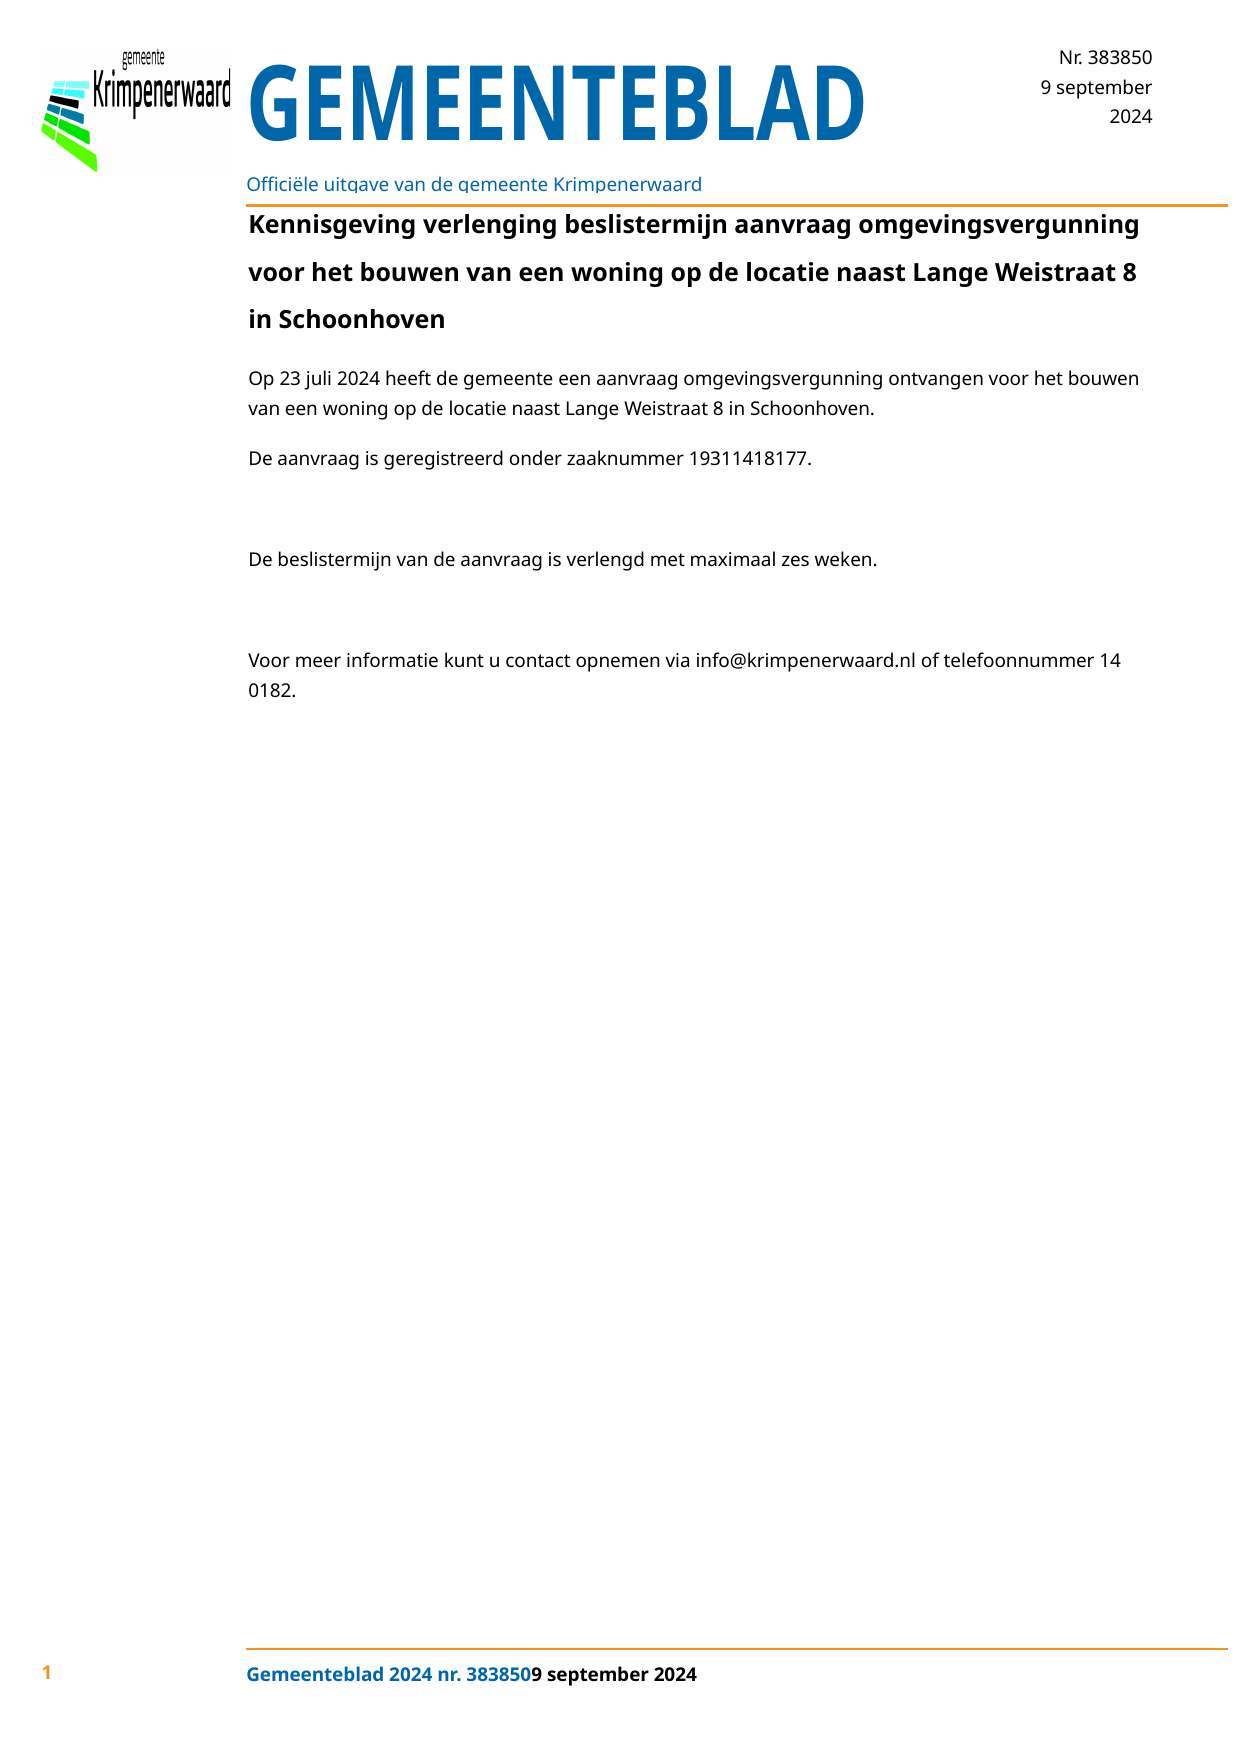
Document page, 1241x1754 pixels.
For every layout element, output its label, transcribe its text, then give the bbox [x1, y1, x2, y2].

picture [41, 47, 231, 172]
text Op 23 juli 2024 heeft de gemeente een aanvraag omgevingsvergunning ontvangen voor het bouwen van een woning op de locatie naast Lange Weistraat 8 in Schoonhoven. [248, 366, 1152, 421]
text Kennisgeving verlenging beslistermijn aanvraag omgevingsvergunning voor het bouwen van een woning op de locatie naast Lange Weistraat 8 in Schoonhoven [248, 207, 1152, 336]
text De beslistermijn van de aanvraag is verlengd met maximaal zes weken. [248, 546, 1152, 572]
text De aanvraag is geregistreerd onder zaaknummer 19311418177. [248, 446, 1152, 471]
text Voor meer informatie kunt u contact opnemen via info@krimpenerwaard.nl of telefoonnummer 14 0182. [248, 647, 1152, 702]
